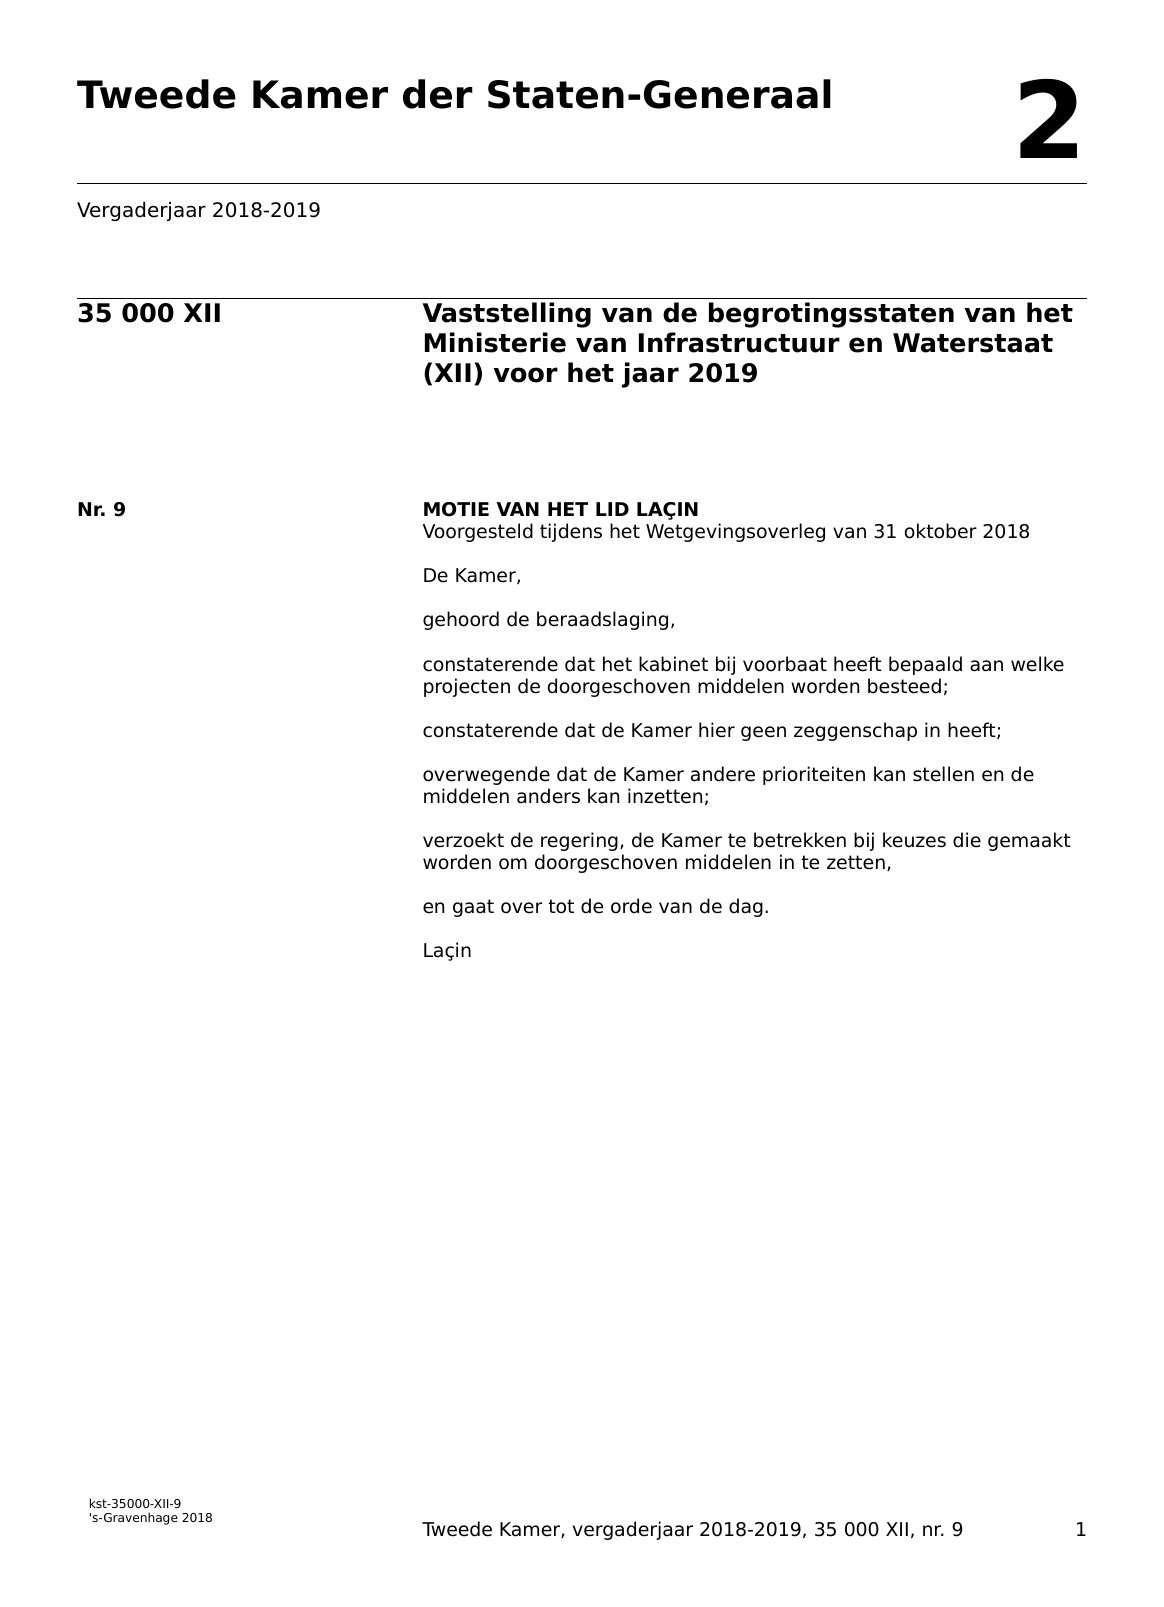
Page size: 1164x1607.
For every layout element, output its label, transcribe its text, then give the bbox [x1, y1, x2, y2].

text kst-35000-XII-9 [88, 1497, 323, 1511]
text gehoord de beraadslaging, [422, 609, 1087, 631]
text overwegende dat de Kamer andere prioriteiten kan stellen en de middelen anders kan inzetten; [422, 764, 1087, 808]
text constaterende dat het kabinet bij voorbaat heeft bepaald aan welke projecten de doorgeschoven middelen worden besteed; [422, 653, 1087, 697]
table_header Tweede Kamer der Staten-Generaal [77, 59, 886, 183]
table_cell Vergaderjaar 2018-2019 [77, 184, 1087, 298]
text constaterende dat de Kamer hier geen zeggenschap in heeft; [422, 720, 1087, 742]
subtitle 35 000 XII Vaststelling van de begrotingsstaten van het Ministerie van Infrastructuur en Waterstaat (XII) voor het jaar 2019 [77, 299, 1087, 388]
text De Kamer, [422, 565, 1087, 587]
text 's-Gravenhage 2018 [88, 1511, 323, 1525]
text Voorgesteld tijdens het Wetgevingsoverleg van 31 oktober 2018 [422, 521, 1087, 543]
text en gaat over tot de orde van de dag. [422, 896, 1087, 918]
subtitle Nr. 9 MOTIE VAN HET LID LAÇIN [77, 499, 1087, 521]
text Laçin [422, 940, 1087, 962]
table_header 2 [886, 59, 1087, 183]
text verzoekt de regering, de Kamer te betrekken bij keuzes die gemaakt worden om doorgeschoven middelen in te zetten, [422, 830, 1087, 874]
